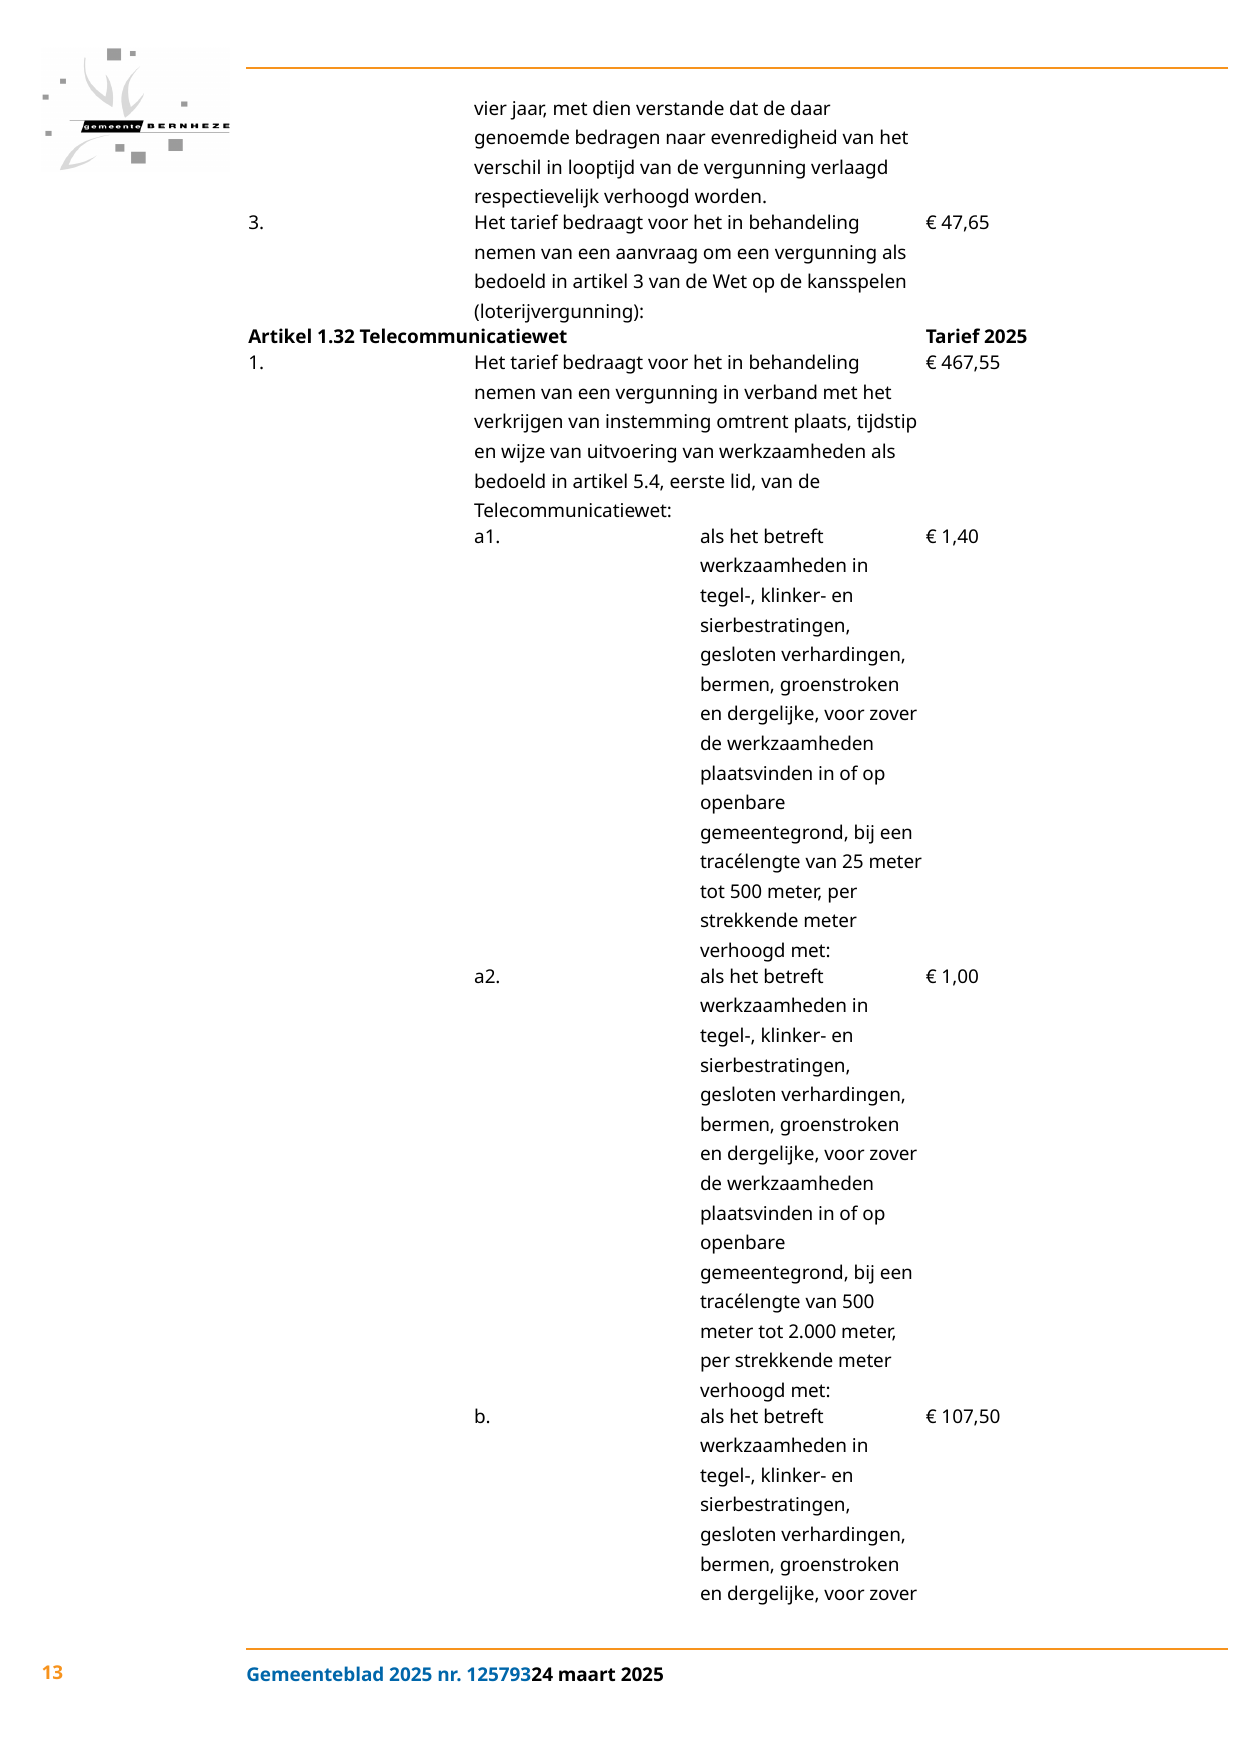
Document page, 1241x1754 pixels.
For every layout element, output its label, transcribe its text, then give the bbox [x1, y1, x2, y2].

table_cell € 1,40 [926, 523, 1152, 963]
table_cell b. [474, 1403, 700, 1606]
table_cell a1. [474, 523, 700, 963]
table_cell € 1,00 [926, 963, 1152, 1403]
table_cell Het tarief bedraagt voor het in behandeling nemen van een vergunning in verband met het verkrijgen van instemming omtrent plaats, tijdstip en wijze van uitvoering van werkzaamheden als bedoeld in artikel 5.4, eerste lid, van de Telecommunicatiewet: [474, 350, 926, 523]
table_cell vier jaar, met dien verstande dat de daar genoemde bedragen naar evenredigheid van het verschil in looptijd van de vergunning verlaagd respectievelijk verhoogd worden. [474, 95, 926, 209]
table_cell Het tarief bedraagt voor het in behandeling nemen van een aanvraag om een vergunning als bedoeld in artikel 3 van de Wet op de kansspelen (loterijvergunning): [474, 209, 926, 324]
table_cell [248, 523, 474, 963]
table_cell Tarief 2025 [926, 324, 1152, 349]
table_cell als het betreft werkzaamheden in tegel-, klinker- en sierbestratingen, gesloten verhardingen, bermen, groenstroken en dergelijke, voor zover de werkzaamheden plaatsvinden in of op openbare gemeentegrond, bij een tracélengte van 25 meter tot 500 meter, per strekkende meter verhoogd met: [700, 523, 926, 963]
table_cell als het betreft werkzaamheden in tegel-, klinker- en sierbestratingen, gesloten verhardingen, bermen, groenstroken en dergelijke, voor zover de werkzaamheden plaatsvinden in of op openbare gemeentegrond, bij een tracélengte van 500 meter tot 2.000 meter, per strekkende meter verhoogd met: [700, 963, 926, 1403]
table_cell 1. [248, 350, 474, 523]
table_cell a2. [474, 963, 700, 1403]
table_cell [248, 1403, 474, 1606]
table_cell [248, 95, 474, 209]
table_cell € 47,65 [926, 209, 1152, 324]
table_cell € 107,50 [926, 1403, 1152, 1606]
table_cell Artikel 1.32 Telecommunicatiewet [248, 324, 926, 349]
table_cell € 467,55 [926, 350, 1152, 523]
table_cell [248, 963, 474, 1403]
table_cell [926, 95, 1152, 209]
table_cell als het betreft werkzaamheden in tegel-, klinker- en sierbestratingen, gesloten verhardingen, bermen, groenstroken en dergelijke, voor zover [700, 1403, 926, 1606]
table_cell 3. [248, 209, 474, 324]
picture [41, 47, 231, 172]
